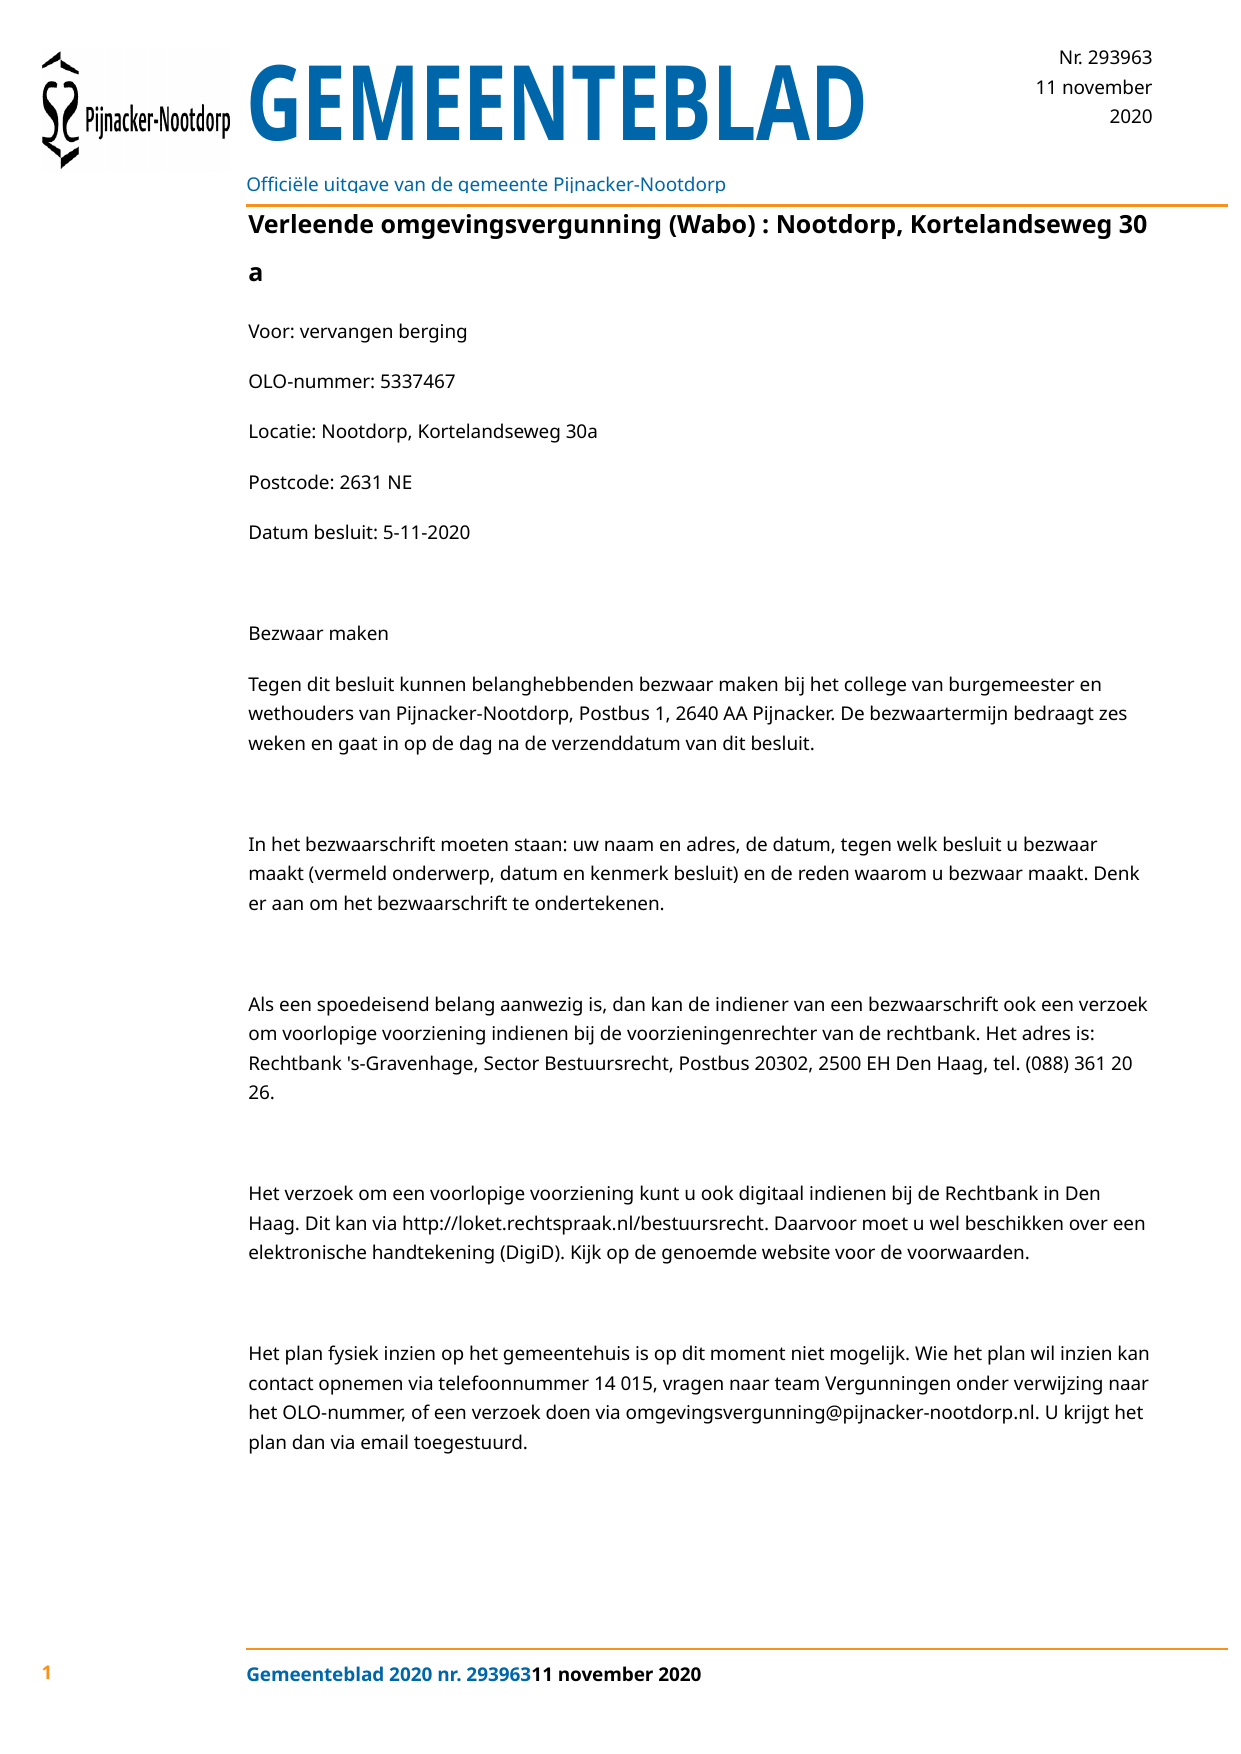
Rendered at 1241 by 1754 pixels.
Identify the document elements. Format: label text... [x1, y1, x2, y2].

text Datum besluit: 5-11-2020 [248, 519, 1152, 545]
text In het bezwaarschrift moeten staan: uw naam en adres, de datum, tegen welk besluit u bezwaar maakt (vermeld onderwerp, datum en kenmerk besluit) en de reden waarom u bezwaar maakt. Denk er aan om het bezwaarschrift te ondertekenen. [248, 831, 1152, 916]
text Tegen dit besluit kunnen belanghebbenden bezwaar maken bij het college van burgemeester en wethouders van Pijnacker-Nootdorp, Postbus 1, 2640 AA Pijnacker. De bezwaartermijn bedraagt zes weken en gaat in op de dag na de verzenddatum van dit besluit. [248, 671, 1152, 756]
text Als een spoedeisend belang aanwezig is, dan kan de indiener van een bezwaarschrift ook een verzoek om voorlopige voorziening indienen bij de voorzieningenrechter van de rechtbank. Het adres is: Rechtbank 's-Gravenhage, Sector Bestuursrecht, Postbus 20302, 2500 EH Den Haag, tel. (088) 361 20 26. [248, 991, 1152, 1105]
text Bezwaar maken [248, 620, 1152, 646]
text Verleende omgevingsvergunning (Wabo) : Nootdorp, Kortelandseweg 30 a [248, 207, 1152, 288]
text Voor: vervangen berging [248, 318, 1152, 344]
text Postcode: 2631 NE [248, 469, 1152, 495]
text Locatie: Nootdorp, Kortelandseweg 30a [248, 419, 1152, 444]
text OLO-nummer: 5337467 [248, 368, 1152, 394]
text Het plan fysiek inzien op het gemeentehuis is op dit moment niet mogelijk. Wie het plan wil inzien kan contact opnemen via telefoonnummer 14 015, vragen naar team Vergunningen onder verwijzing naar het OLO-nummer, of een verzoek doen via omgevingsvergunning@pijnacker-nootdorp.nl. U krijgt het plan dan via email toegestuurd. [248, 1340, 1152, 1455]
text Het verzoek om een voorlopige voorziening kunt u ook digitaal indienen bij de Rechtbank in Den Haag. Dit kan via http://loket.rechtspraak.nl/bestuursrecht. Daarvoor moet u wel beschikken over een elektronische handtekening (DigiD). Kijk op de genoemde website voor de voorwaarden. [248, 1180, 1152, 1265]
picture [41, 47, 231, 172]
